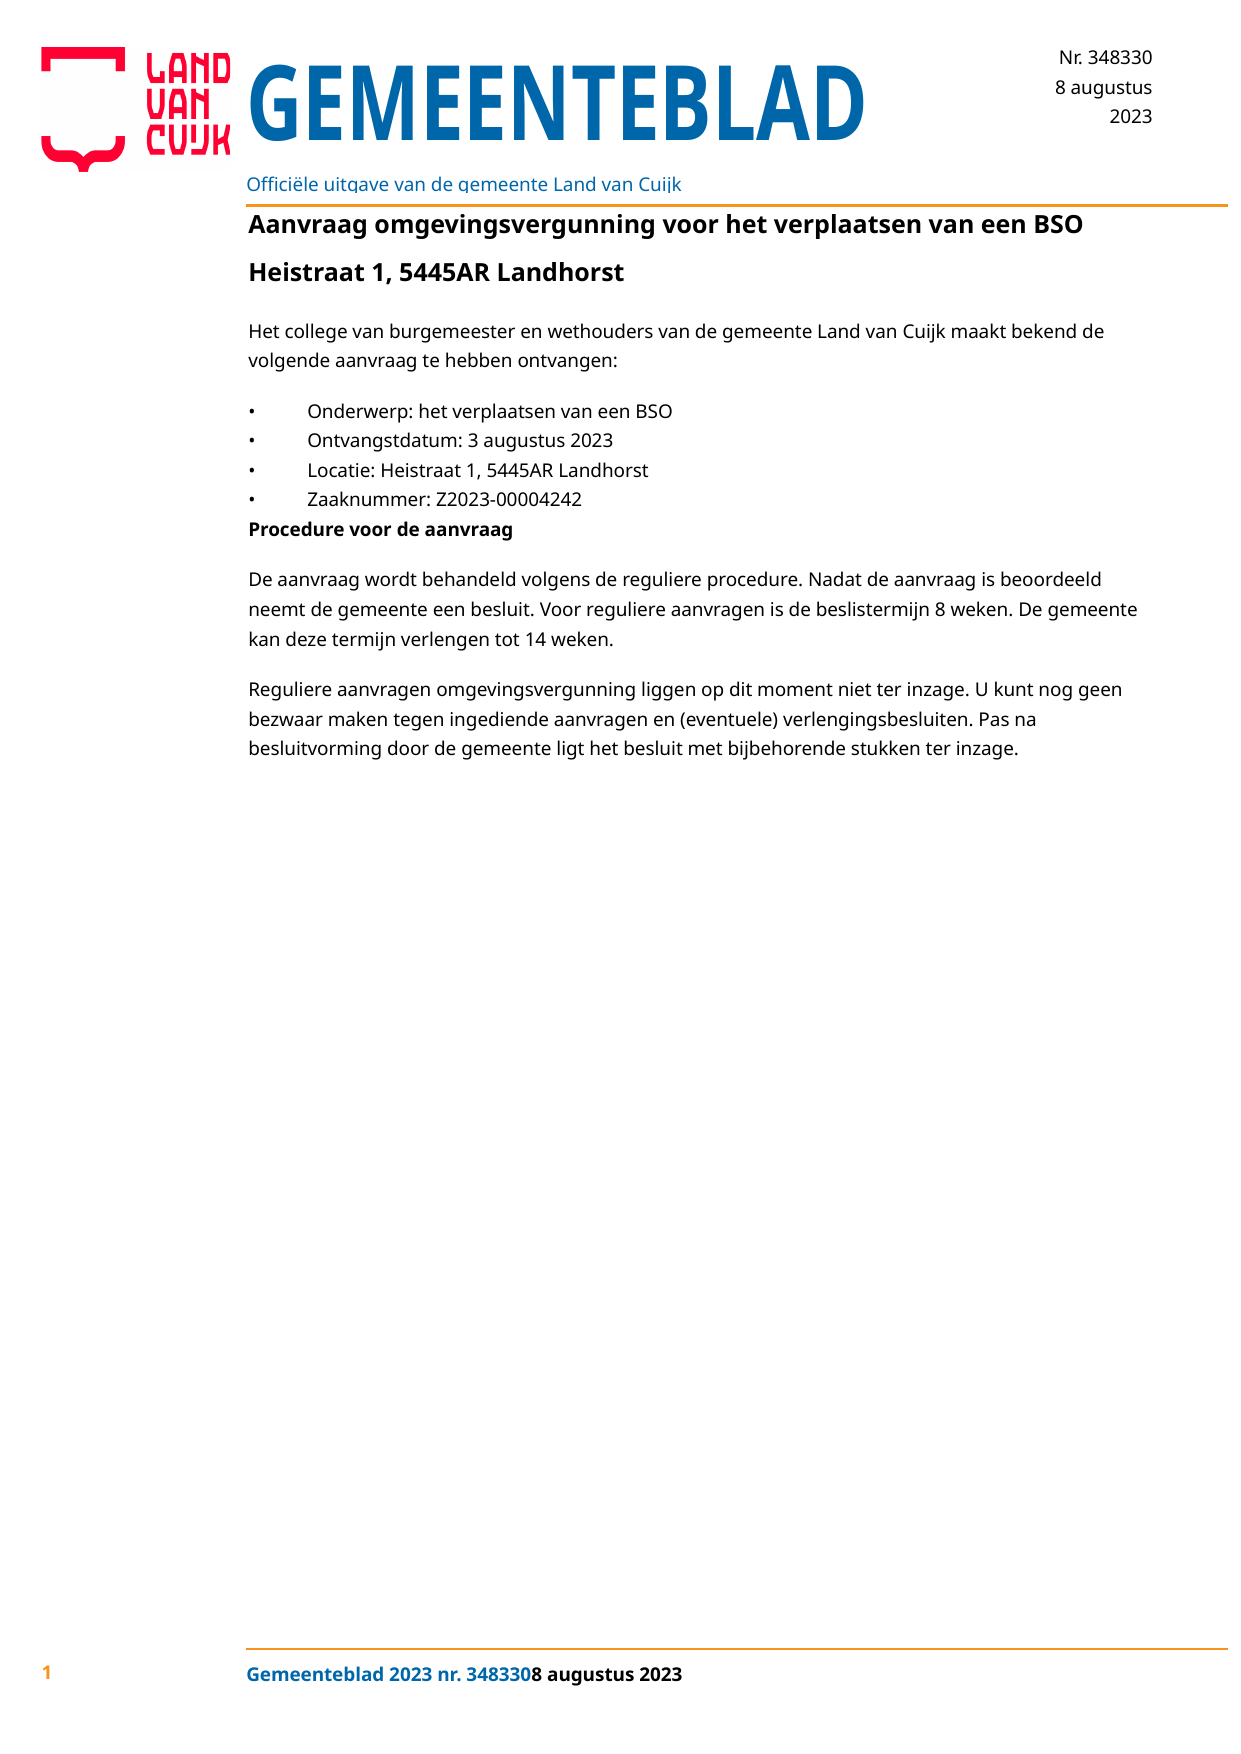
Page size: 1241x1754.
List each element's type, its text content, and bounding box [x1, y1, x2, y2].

text Procedure voor de aanvraag [248, 516, 1152, 542]
text Reguliere aanvragen omgevingsvergunning liggen op dit moment niet ter inzage. U kunt nog geen bezwaar maken tegen ingediende aanvragen en (eventuele) verlengingsbesluiten. Pas na besluitvorming door de gemeente ligt het besluit met bijbehorende stukken ter inzage. [248, 676, 1152, 761]
picture [41, 47, 231, 172]
text Aanvraag omgevingsvergunning voor het verplaatsen van een BSO Heistraat 1, 5445AR Landhorst [248, 207, 1152, 288]
list Locatie: Heistraat 1, 5445AR Landhorst [248, 457, 1152, 483]
text Het college van burgemeester en wethouders van de gemeente Land van Cuijk maakt bekend de volgende aanvraag te hebben ontvangen: [248, 318, 1152, 373]
list Zaaknummer: Z2023-00004242 [248, 487, 1152, 512]
list Onderwerp: het verplaatsen van een BSO [248, 398, 1152, 424]
text De aanvraag wordt behandeld volgens de reguliere procedure. Nadat de aanvraag is beoordeeld neemt de gemeente een besluit. Voor reguliere aanvragen is de beslistermijn 8 weken. De gemeente kan deze termijn verlengen tot 14 weken. [248, 567, 1152, 652]
list Ontvangstdatum: 3 augustus 2023 [248, 427, 1152, 453]
